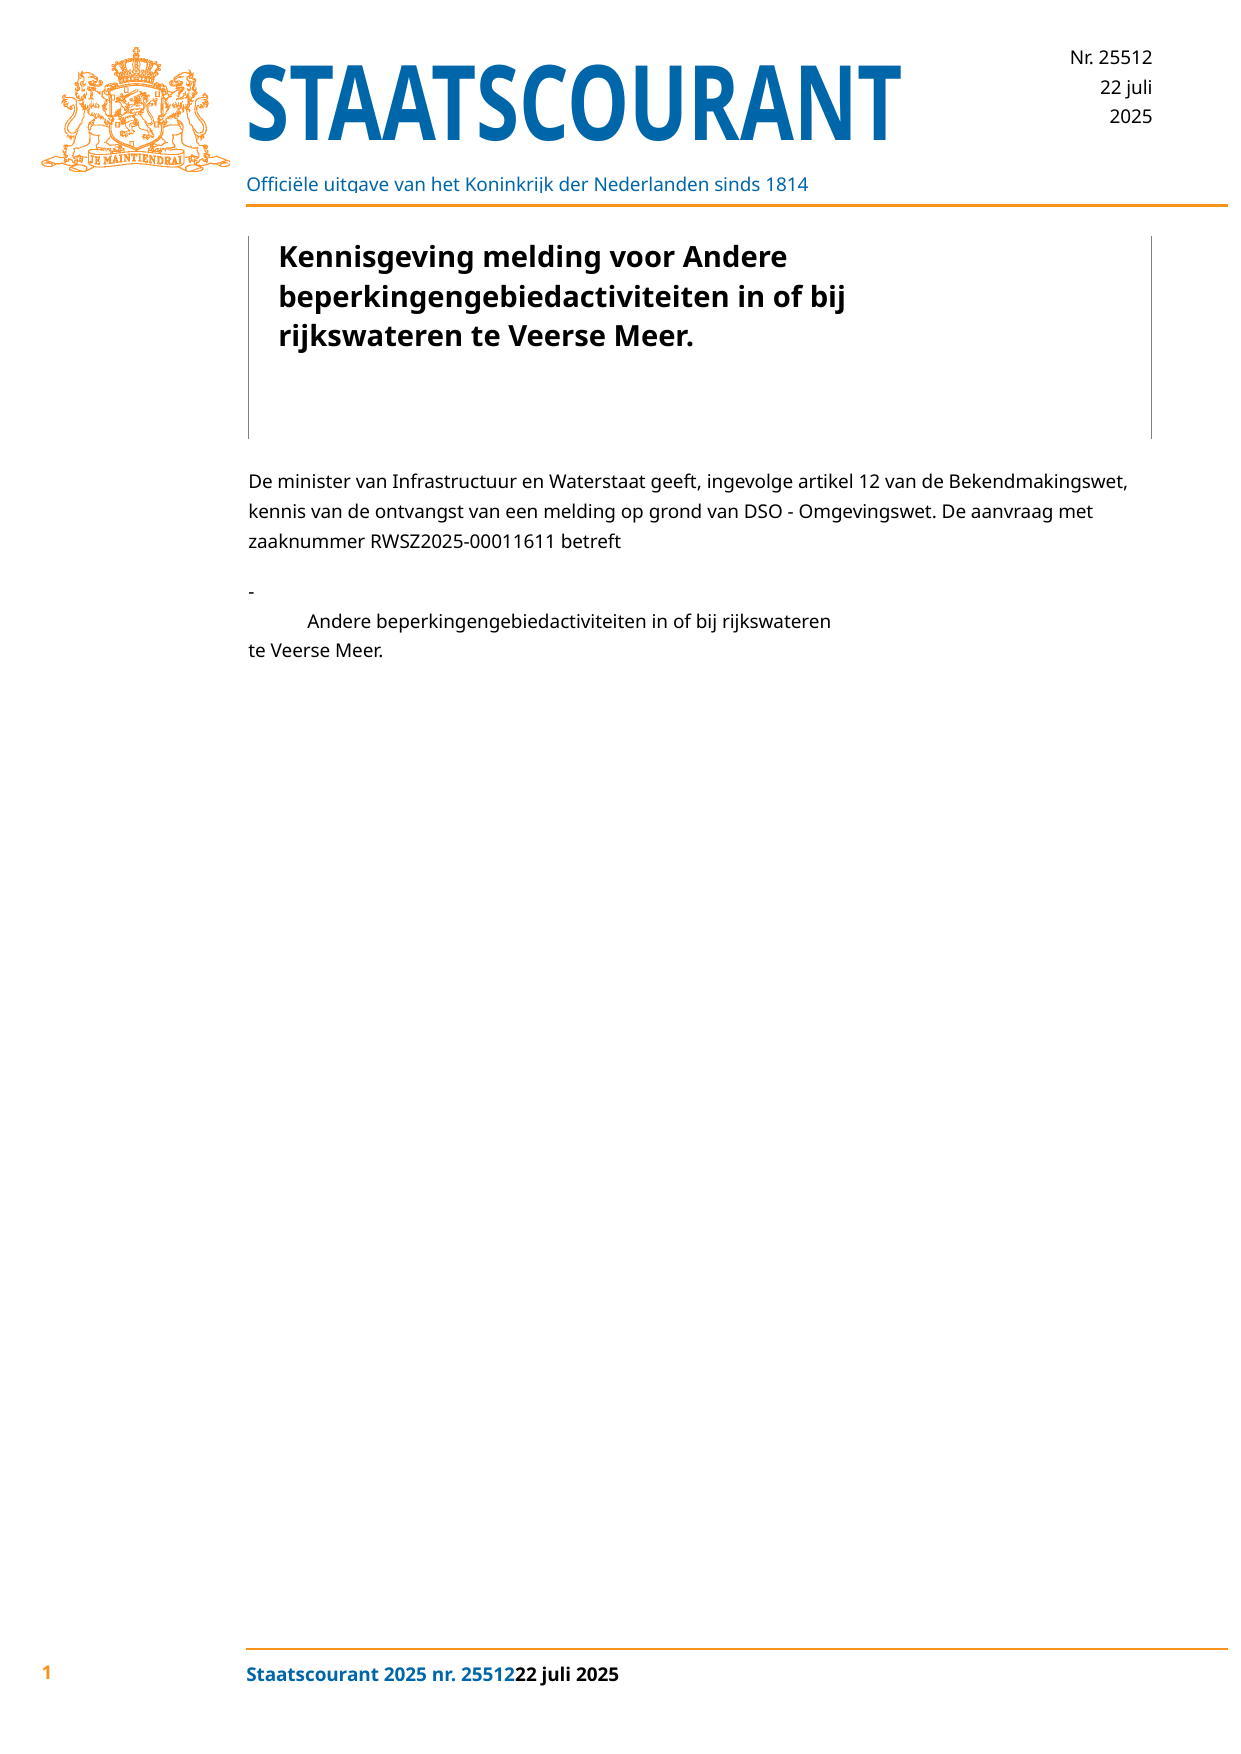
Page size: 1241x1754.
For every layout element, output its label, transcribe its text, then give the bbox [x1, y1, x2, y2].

picture [41, 47, 231, 172]
table_header [850, 414, 1151, 439]
table_header [850, 236, 912, 413]
picture [912, 236, 1090, 414]
table_header Kennisgeving melding voor Andere beperkingengebiedactiviteiten in of bij rijkswateren te Veerse Meer. [249, 236, 850, 439]
text te Veerse Meer. [248, 637, 1152, 663]
table_header [1090, 236, 1151, 413]
text De minister van Infrastructuur en Waterstaat geeft, ingevolge artikel 12 van de Bekendmakingswet, kennis van de ontvangst van een melding op grond van DSO - Omgevingswet. De aanvraag met zaaknummer RWSZ2025-00011611 betreft [248, 469, 1152, 553]
list Andere beperkingengebiedactiviteiten in of bij rijkswateren [248, 608, 1152, 633]
